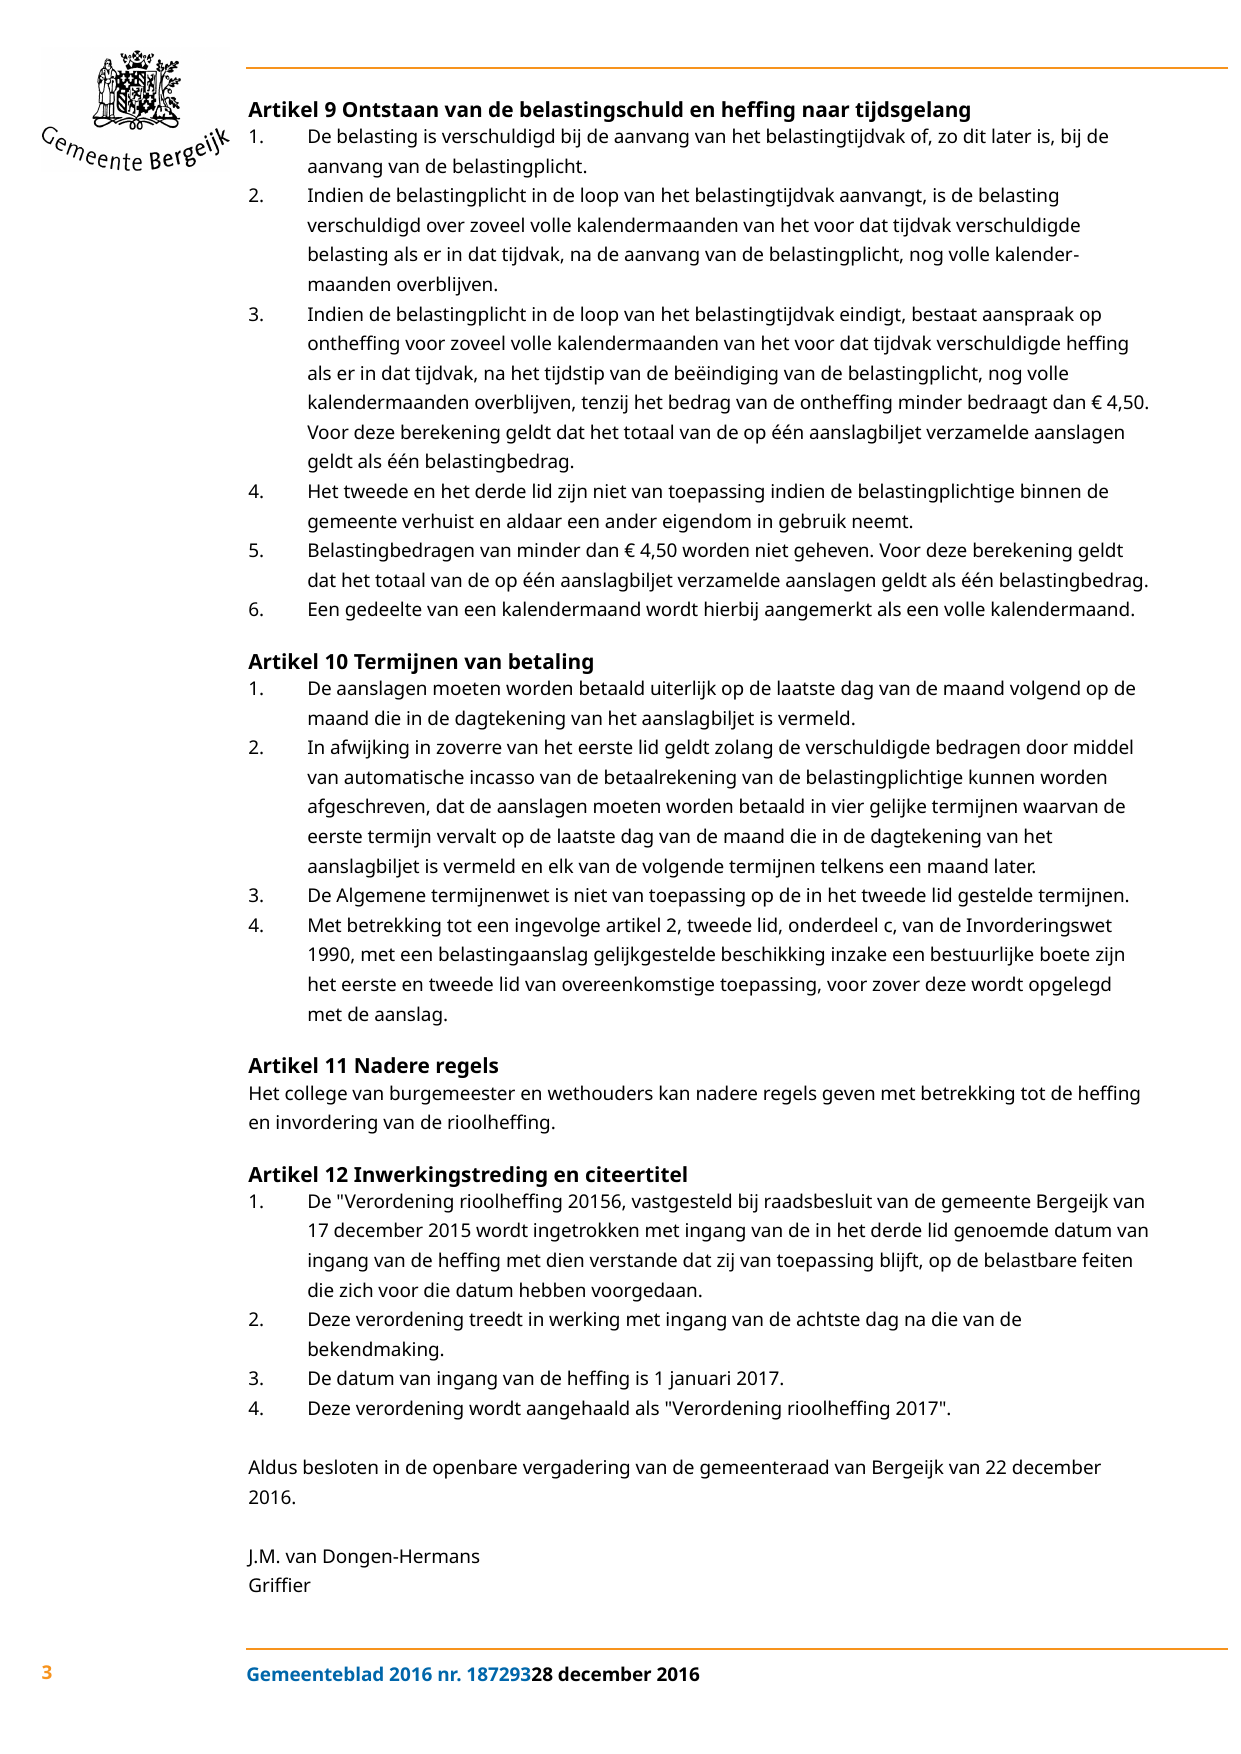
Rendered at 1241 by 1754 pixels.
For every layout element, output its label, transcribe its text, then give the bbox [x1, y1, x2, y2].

list Indien de belastingplicht in de loop van het belastingtijdvak aanvangt, is de belasting verschuldigd over zoveel volle kalendermaanden van het voor dat tijdvak verschuldigde belasting als er in dat tijdvak, na de aanvang van de belastingplicht, nog volle kalender­maanden overblijven. [248, 182, 1152, 297]
list De datum van ingang van de heffing is 1 januari 2017. [248, 1366, 1152, 1391]
list Belastingbedragen van minder dan € 4,50 worden niet geheven. Voor deze berekening geldt dat het totaal van de op één aanslagbiljet verzamelde aanslagen geldt als één belastingbedrag. [248, 537, 1152, 593]
text Artikel 10 Termijnen van betaling [248, 647, 1152, 675]
list De belasting is verschuldigd bij de aanvang van het belastingtijdvak of, zo dit later is, bij de aanvang van de belastingplicht. [248, 123, 1152, 178]
text Artikel 12 Inwerkingstreding en citeertitel [248, 1160, 1152, 1188]
picture [41, 47, 231, 172]
text J.M. van Dongen-Hermans [248, 1543, 1152, 1569]
text Aldus besloten in de openbare vergadering van de gemeenteraad van Bergeijk van 22 december 2016. [248, 1454, 1152, 1510]
list Met betrekking tot een ingevolge artikel 2, tweede lid, onderdeel c, van de Invorderingswet 1990, met een belastingaanslag gelijkgestelde beschikking inzake een bestuurlijke boete zijn het eerste en tweede lid van overeenkomstige toepassing, voor zover deze wordt opgelegd met de aanslag. [248, 912, 1152, 1027]
list De Algemene termijnenwet is niet van toepassing op de in het tweede lid gestelde termijnen. [248, 882, 1152, 908]
text Artikel 11 Nadere regels [248, 1051, 1152, 1080]
list Een gedeelte van een kalendermaand wordt hierbij aangemerkt als een volle kalendermaand. [248, 597, 1152, 622]
text Het college van burgemeester en wethouders kan nadere regels geven met betrekking tot de heffing en invordering van de rioolheffing. [248, 1080, 1152, 1135]
list In afwijking in zoverre van het eerste lid geldt zolang de verschuldig­de bedragen door middel van automatische incasso van de betaalrekening van de belastingplichtige kunnen worden afge­schreven, dat de aanslagen moeten worden betaald in vier gelijke termijnen waarvan de eerste termijn vervalt op de laatste dag van de maand die in de dagtekening van het aanslagbiljet is vermeld en elk van de volgende termijnen telkens een maand later. [248, 734, 1152, 879]
list De aanslagen moeten worden betaald uiterlijk op de laatste dag van de maand volgend op de maand die in de dagtekening van het aanslag­biljet is vermeld. [248, 675, 1152, 731]
list Het tweede en het derde lid zijn niet van toepassing indien de belastingplichtige binnen de gemeente verhuist en aldaar een ander eigendom in gebruik neemt. [248, 478, 1152, 533]
list De "Verordening rioolheffing 20156, vastgesteld bij raadsbesluit van de gemeente Bergeijk van 17 december 2015 wordt ingetrokken met ingang van de in het derde lid genoemde datum van ingang van de heffing met dien verstande dat zij van toepas­sing blijft, op de belastbare feiten die zich voor die datum hebben voorgedaan. [248, 1188, 1152, 1303]
text Artikel 9 Ontstaan van de belastingschuld en heffing naar tijdsgelang [248, 95, 1152, 123]
list Deze verordening treedt in werking met ingang van de achtste dag na die van de bekendmaking. [248, 1306, 1152, 1362]
list Indien de belastingplicht in de loop van het belastingtijdvak eindigt, bestaat aanspraak op ontheffing voor zoveel volle kalendermaanden van het voor dat tijdvak verschuldigde heffing als er in dat tijdvak, na het tijdstip van de beëindiging van de belastingplicht, nog volle kalender­maanden overblij­ven, tenzij het bedrag van de ontheffing minder bedraagt dan € 4,50. Voor deze berekening geldt dat het totaal van de op één aanslagbiljet verzamelde aanslagen geldt als één belastingbedrag. [248, 301, 1152, 474]
text Griffier [248, 1573, 1152, 1598]
list Deze verordening wordt aangehaald als "Verordening rioolheffing 2017". [248, 1395, 1152, 1421]
